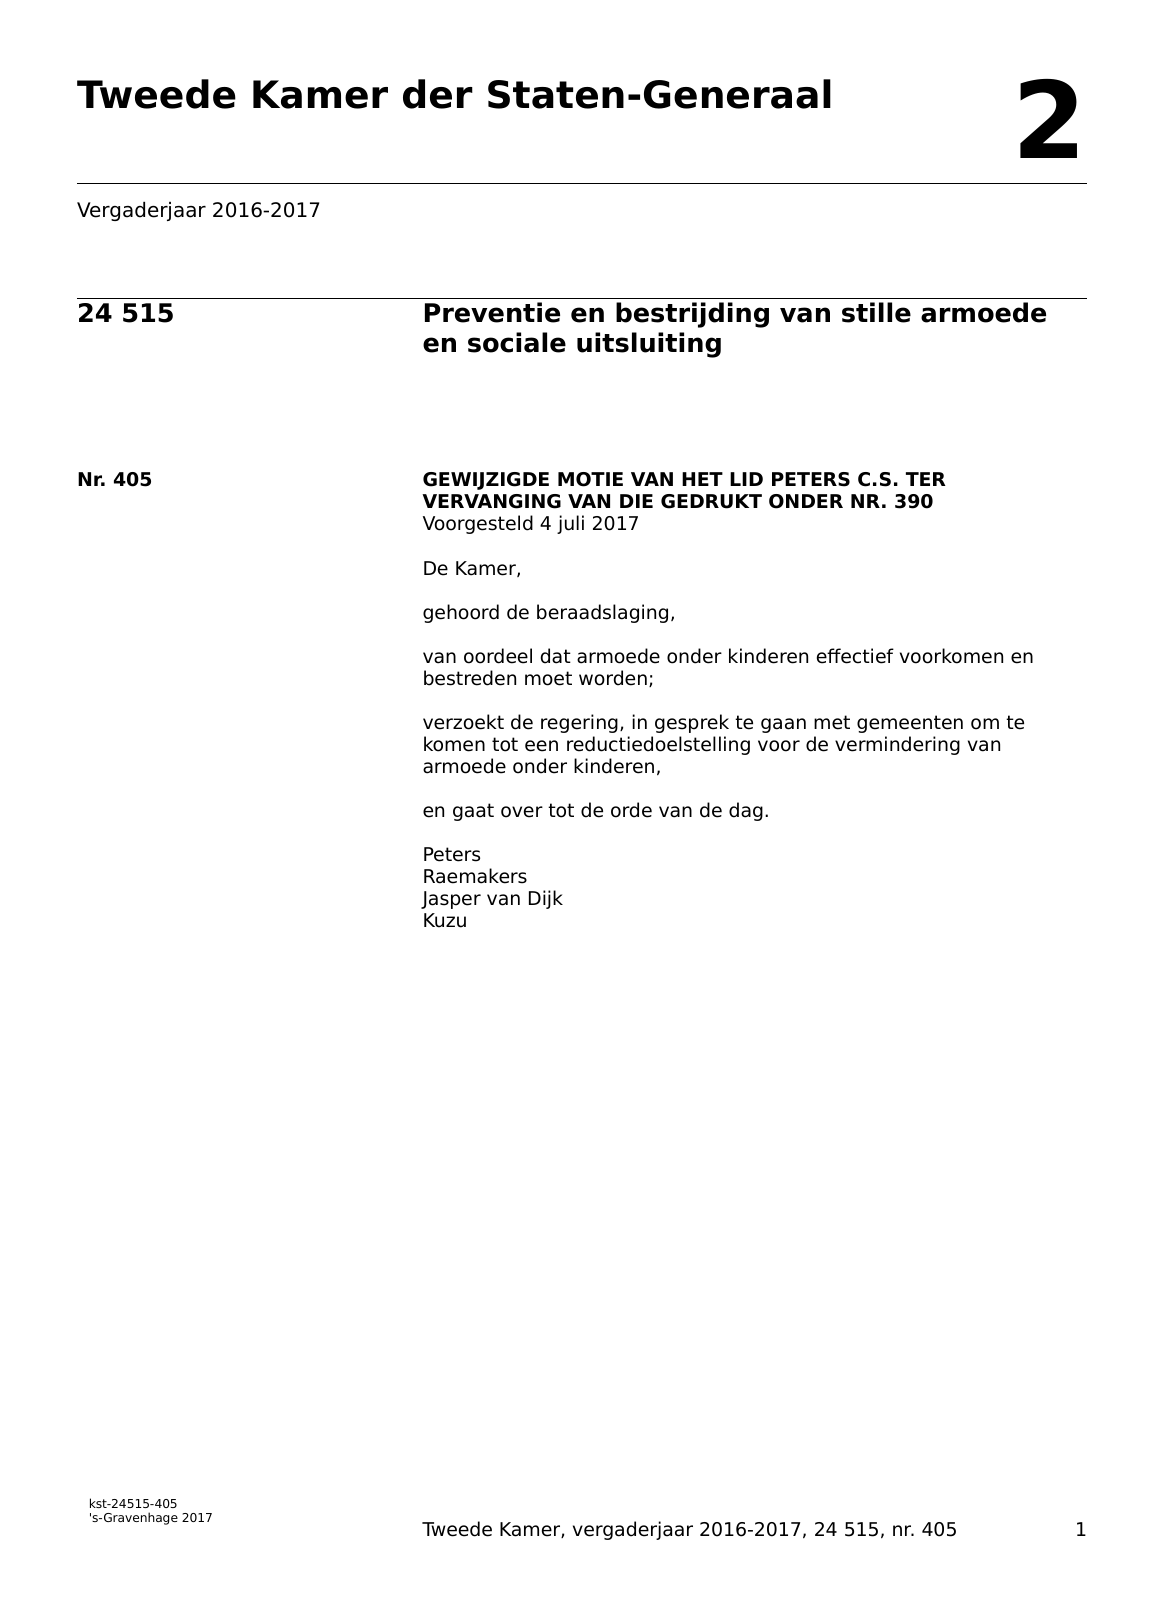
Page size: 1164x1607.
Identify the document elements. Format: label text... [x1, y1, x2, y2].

text De Kamer, [422, 557, 1087, 579]
text gehoord de beraadslaging, [422, 602, 1087, 624]
text van oordeel dat armoede onder kinderen effectief voorkomen en bestreden moet worden; [422, 646, 1087, 690]
table_cell Vergaderjaar 2016-2017 [77, 184, 1087, 298]
table_header Tweede Kamer der Staten-Generaal [77, 59, 886, 183]
text kst-24515-405 [88, 1497, 323, 1511]
text Voorgesteld 4 juli 2017 [422, 513, 1087, 535]
subtitle Nr. 405 GEWIJZIGDE MOTIE VAN HET LID PETERS C.S. TER VERVANGING VAN DIE GEDRUKT ONDER NR. 390 [77, 469, 1087, 513]
text Peters [422, 844, 1087, 866]
text Raemakers [422, 866, 1087, 888]
text verzoekt de regering, in gesprek te gaan met gemeenten om te komen tot een reductiedoelstelling voor de vermindering van armoede onder kinderen, [422, 712, 1087, 778]
text Kuzu [422, 910, 1087, 932]
table_header 2 [886, 59, 1087, 183]
text 's-Gravenhage 2017 [88, 1511, 323, 1525]
subtitle 24 515 Preventie en bestrijding van stille armoede en sociale uitsluiting [77, 299, 1087, 358]
text en gaat over tot de orde van de dag. [422, 800, 1087, 822]
text Jasper van Dijk [422, 888, 1087, 910]
